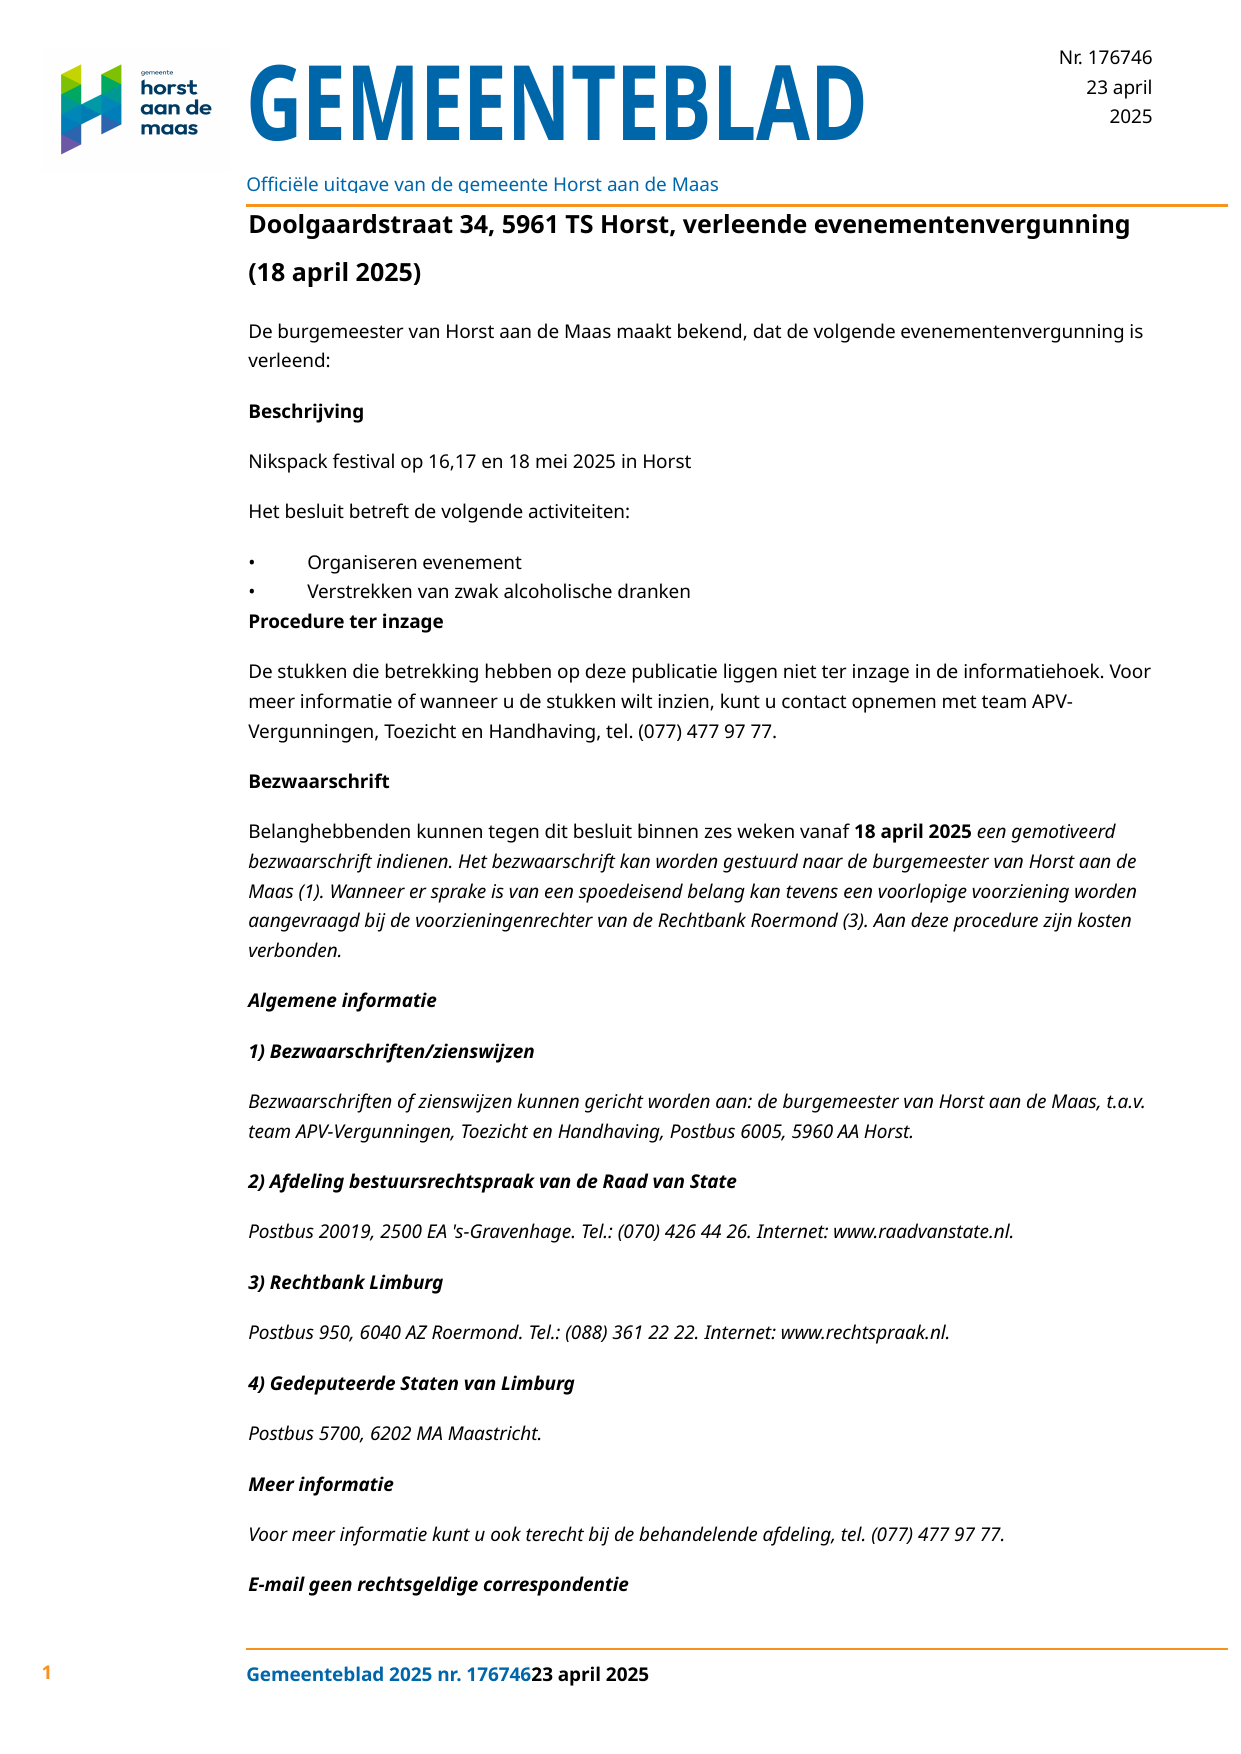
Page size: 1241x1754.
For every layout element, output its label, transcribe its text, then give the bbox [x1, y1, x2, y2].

list Verstrekken van zwak alcoholische dranken [248, 579, 1152, 604]
text De stukken die betrekking hebben op deze publicatie liggen niet ter inzage in de informatiehoek. Voor meer informatie of wanneer u de stukken wilt inzien, kunt u contact opnemen met team APV-Vergunningen, Toezicht en Handhaving, tel. (077) 477 97 77. [248, 659, 1152, 744]
text 2) Afdeling bestuursrechtspraak van de Raad van State [248, 1168, 1152, 1194]
text 4) Gedeputeerde Staten van Limburg [248, 1370, 1152, 1396]
text Beschrijving [248, 398, 1152, 424]
text Postbus 20019, 2500 EA 's-Gravenhage. Tel.: (070) 426 44 26. Internet: www.raadvanstate.nl. [248, 1219, 1152, 1244]
picture [41, 47, 231, 172]
list Organiseren evenement [248, 549, 1152, 575]
text Meer informatie [248, 1471, 1152, 1497]
text Nikspack festival op 16,17 en 18 mei 2025 in Horst [248, 448, 1152, 474]
text Belanghebbenden kunnen tegen dit besluit binnen zes weken vanaf 18 april 2025 een gemotiveerd bezwaarschrift indienen. Het bezwaarschrift kan worden gestuurd naar de burgemeester van Horst aan de Maas (1). Wanneer er sprake is van een spoedeisend belang kan tevens een voorlopige voorziening worden aangevraagd bij de voorzieningenrechter van de Rechtbank Roermond (3). Aan deze procedure zijn kosten verbonden. [248, 819, 1152, 963]
text Voor meer informatie kunt u ook terecht bij de behandelende afdeling, tel. (077) 477 97 77. [248, 1521, 1152, 1547]
text Procedure ter inzage [248, 608, 1152, 634]
text Bezwaarschrift [248, 768, 1152, 794]
text Postbus 950, 6040 AZ Roermond. Tel.: (088) 361 22 22. Internet: www.rechtspraak.nl. [248, 1319, 1152, 1345]
text Postbus 5700, 6202 MA Maastricht. [248, 1420, 1152, 1446]
text De burgemeester van Horst aan de Maas maakt bekend, dat de volgende evenementenvergunning is verleend: [248, 318, 1152, 373]
text Bezwaarschriften of zienswijzen kunnen gericht worden aan: de burgemeester van Horst aan de Maas, t.a.v. team APV-Vergunningen, Toezicht en Handhaving, Postbus 6005, 5960 AA Horst. [248, 1088, 1152, 1144]
text 1) Bezwaarschriften/zienswijzen [248, 1038, 1152, 1064]
text Doolgaardstraat 34, 5961 TS Horst, verleende evenementenvergunning (18 april 2025) [248, 207, 1152, 288]
text E-mail geen rechtsgeldige correspondentie [248, 1572, 1152, 1597]
text 3) Rechtbank Limburg [248, 1269, 1152, 1295]
text Algemene informatie [248, 987, 1152, 1013]
text Het besluit betreft de volgende activiteiten: [248, 499, 1152, 524]
